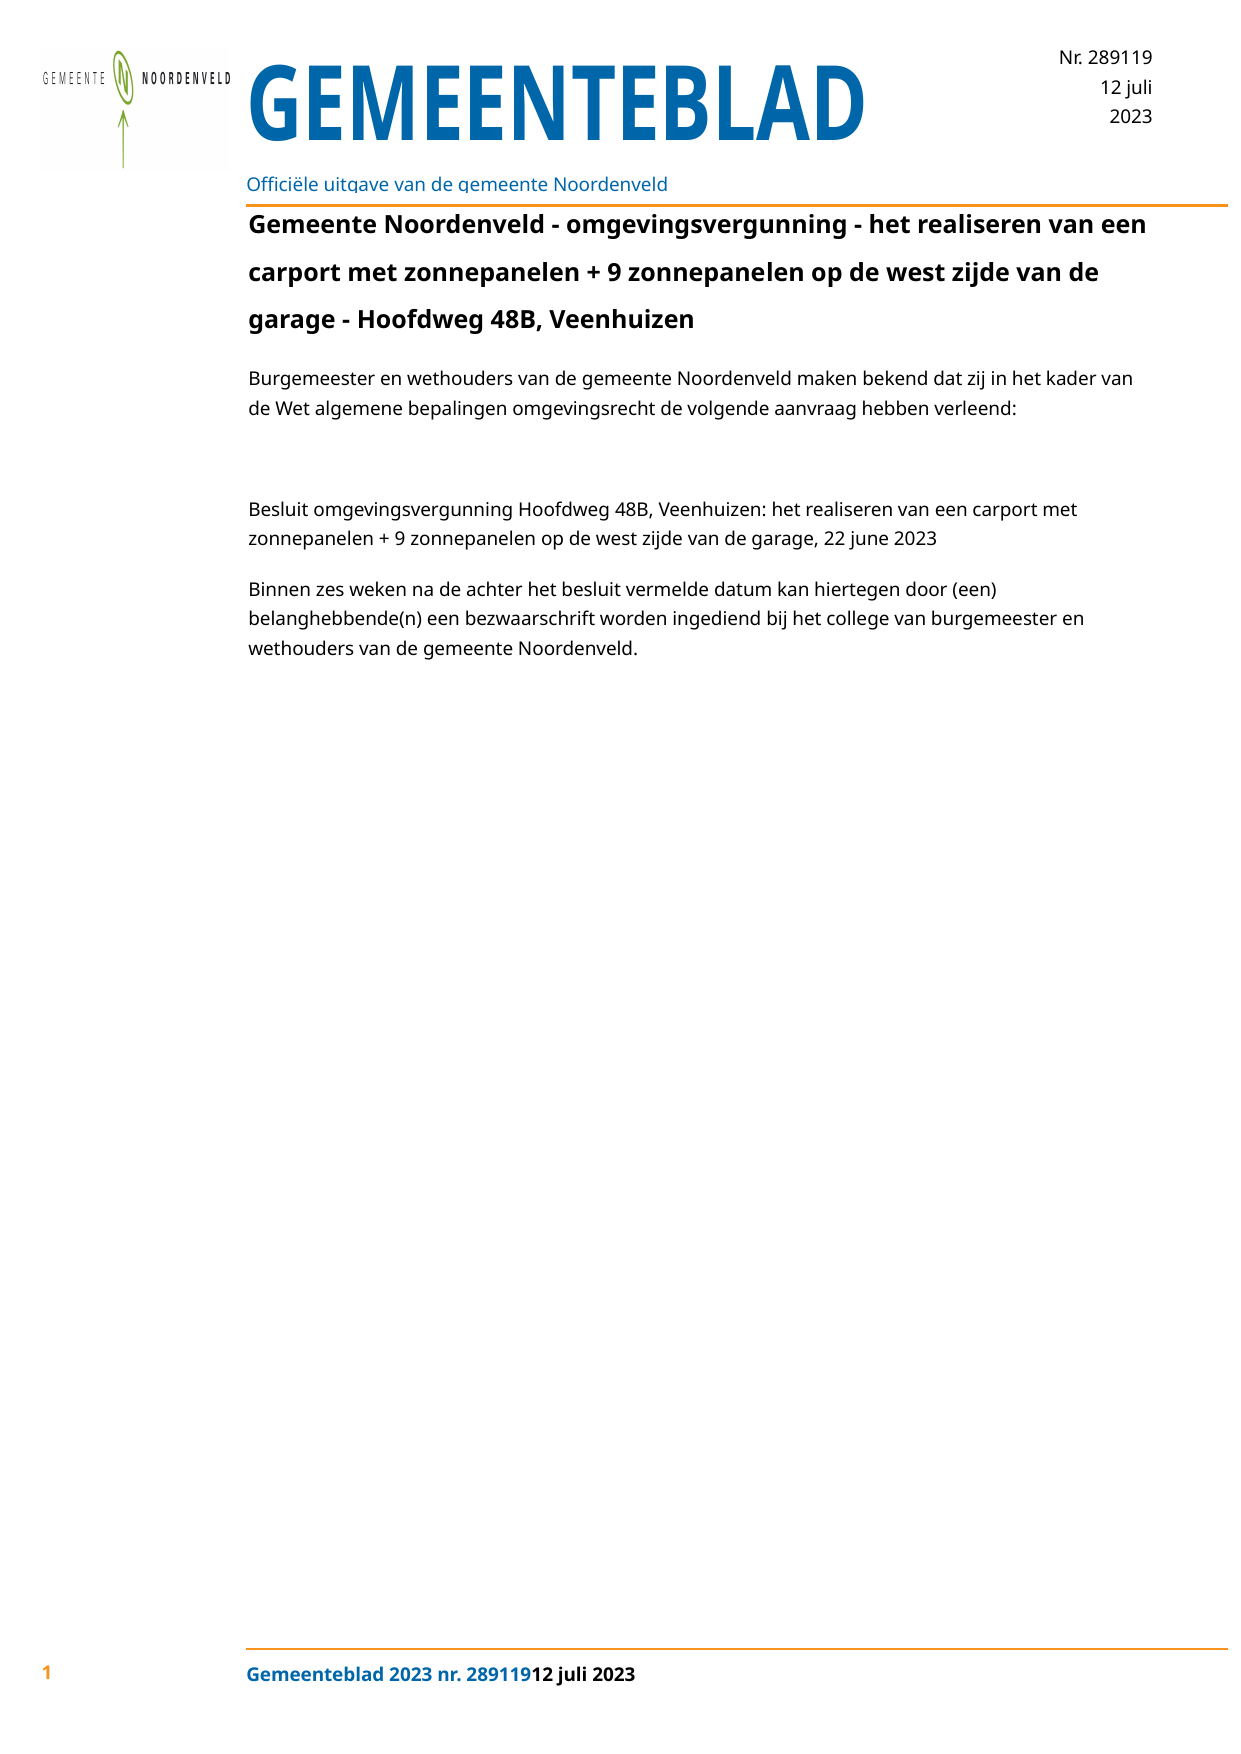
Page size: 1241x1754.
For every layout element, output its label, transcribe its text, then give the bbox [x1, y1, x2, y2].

text Binnen zes weken na de achter het besluit vermelde datum kan hiertegen door (een) belanghebbende(n) een bezwaarschrift worden ingediend bij het college van burgemeester en wethouders van de gemeente Noordenveld. [248, 576, 1152, 661]
text Besluit omgevingsvergunning Hoofdweg 48B, Veenhuizen: het realiseren van een carport met zonnepanelen + 9 zonnepane­len op de west zijde van de garage, 22 june 2023 [248, 496, 1152, 551]
text Burgemeester en wethouders van de gemeente Noordenveld maken bekend dat zij in het kader van de Wet algemene bepalingen omgevingsrecht de volgende aanvraag hebben verleend: [248, 366, 1152, 421]
picture [41, 47, 231, 172]
text Gemeente Noordenveld - omgevingsvergunning - het realiseren van een carport met zonnepanelen + 9 zonnepane­len op de west zijde van de garage - Hoofdweg 48B, Veenhuizen [248, 207, 1152, 336]
